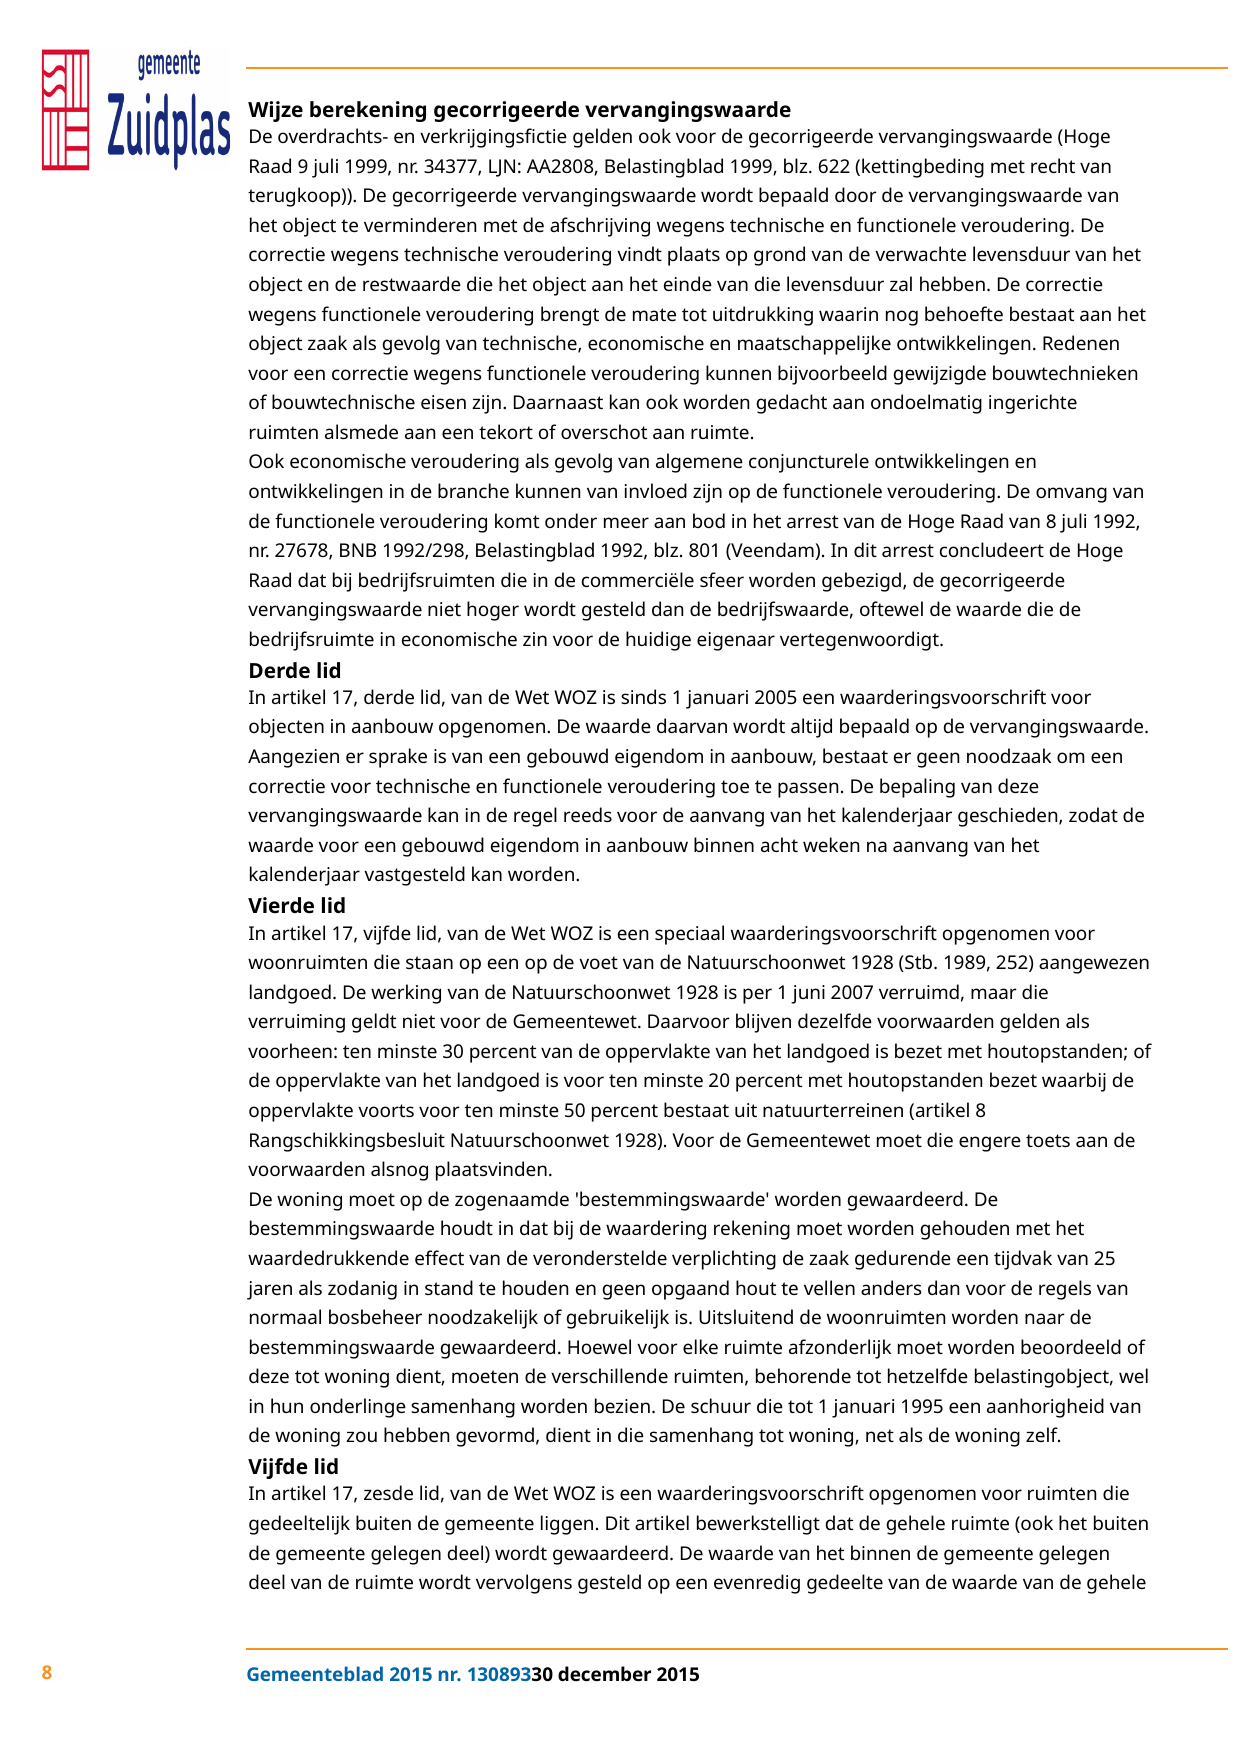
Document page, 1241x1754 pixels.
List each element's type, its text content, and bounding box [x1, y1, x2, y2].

text In artikel 17, zesde lid, van de Wet WOZ is een waarderingsvoorschrift opgenomen voor ruimten die gedeeltelijk buiten de gemeente liggen. Dit artikel bewerkstelligt dat de gehele ruimte (ook het buiten de gemeente gelegen deel) wordt gewaardeerd. De waarde van het binnen de gemeente gelegen deel van de ruimte wordt vervolgens gesteld op een evenredig gedeelte van de waarde van de gehele [248, 1481, 1152, 1595]
text In artikel 17, derde lid, van de Wet WOZ is sinds 1 januari 2005 een waarderingsvoorschrift voor objecten in aanbouw opgenomen. De waarde daarvan wordt altijd bepaald op de vervangingswaarde. Aangezien er sprake is van een gebouwd eigendom in aanbouw, bestaat er geen noodzaak om een correctie voor technische en functionele veroudering toe te passen. De bepaling van deze vervangingswaarde kan in de regel reeds voor de aanvang van het kalenderjaar geschieden, zodat de waarde voor een gebouwd eigendom in aanbouw binnen acht weken na aanvang van het kalenderjaar vastgesteld kan worden. [248, 684, 1152, 887]
text De overdrachts- en verkrijgingsfictie gelden ook voor de gecorrigeerde vervangingswaarde (Hoge Raad 9 juli 1999, nr. 34377, LJN: AA2808, Belastingblad 1999, blz. 622 (kettingbeding met recht van terugkoop)). De gecorrigeerde vervangingswaarde wordt bepaald door de vervangingswaarde van het object te verminderen met de afschrijving wegens technische en functionele veroudering. De correctie wegens technische veroudering vindt plaats op grond van de verwachte levensduur van het object en de restwaarde die het object aan het einde van die levensduur zal hebben. De correctie wegens functionele veroudering brengt de mate tot uitdrukking waarin nog behoefte bestaat aan het object zaak als gevolg van technische, economische en maatschappelijke ontwikkelingen. Redenen voor een correctie wegens functionele veroudering kunnen bijvoorbeeld gewijzigde bouwtechnieken of bouwtechnische eisen zijn. Daarnaast kan ook worden gedacht aan ondoelmatig ingerichte ruimten alsmede aan een tekort of overschot aan ruimte. [248, 123, 1152, 445]
text Vierde lid [248, 891, 1152, 920]
text Vijfde lid [248, 1452, 1152, 1481]
text In artikel 17, vijfde lid, van de Wet WOZ is een speciaal waarderingsvoorschrift opgenomen voor woonruimten die staan op een op de voet van de Natuurschoonwet 1928 (Stb. 1989, 252) aangewezen landgoed. De werking van de Natuurschoonwet 1928 is per 1 juni 2007 verruimd, maar die verruiming geldt niet voor de Gemeentewet. Daarvoor blijven dezelfde voorwaarden gelden als voorheen: ten minste 30 percent van de oppervlakte van het landgoed is bezet met houtopstanden; of de oppervlakte van het landgoed is voor ten minste 20 percent met houtopstanden bezet waarbij de oppervlakte voorts voor ten minste 50 percent bestaat uit natuurterreinen (artikel 8 Rangschikkingsbesluit Natuurschoonwet 1928). Voor de Gemeentewet moet die engere toets aan de voorwaarden alsnog plaatsvinden. [248, 920, 1152, 1182]
text De woning moet op de zogenaamde 'bestemmingswaarde' worden gewaardeerd. De bestemmingswaarde houdt in dat bij de waardering rekening moet worden gehouden met het waardedrukkende effect van de veronderstelde verplichting de zaak gedurende een tijdvak van 25 jaren als zodanig in stand te houden en geen opgaand hout te vellen anders dan voor de regels van normaal bosbeheer noodzakelijk of gebruikelijk is. Uitsluitend de woonruimten worden naar de bestemmingswaarde gewaardeerd. Hoewel voor elke ruimte afzonderlijk moet worden beoordeeld of deze tot woning dient, moeten de verschillende ruimten, behorende tot hetzelfde belastingobject, wel in hun onderlinge samenhang worden bezien. De schuur die tot 1 januari 1995 een aanhorigheid van de woning zou hebben gevormd, dient in die samenhang tot woning, net als de woning zelf. [248, 1186, 1152, 1448]
text Ook economische veroudering als gevolg van algemene conjuncturele ontwikkelingen en ontwikkelingen in de branche kunnen van invloed zijn op de functionele veroudering. De omvang van de functionele veroudering komt onder meer aan bod in het arrest van de Hoge Raad van 8 juli 1992, nr. 27678, BNB 1992/298, Belastingblad 1992, blz. 801 (Veendam). In dit arrest concludeert de Hoge Raad dat bij bedrijfsruimten die in de commerciële sfeer worden gebezigd, de gecorrigeerde vervangingswaarde niet hoger wordt gesteld dan de bedrijfswaarde, oftewel de waarde die de bedrijfsruimte in economische zin voor de huidige eigenaar vertegenwoordigt. [248, 449, 1152, 652]
text Wijze berekening gecorrigeerde vervangingswaarde [248, 95, 1152, 123]
text Derde lid [248, 656, 1152, 684]
picture [41, 47, 231, 172]
